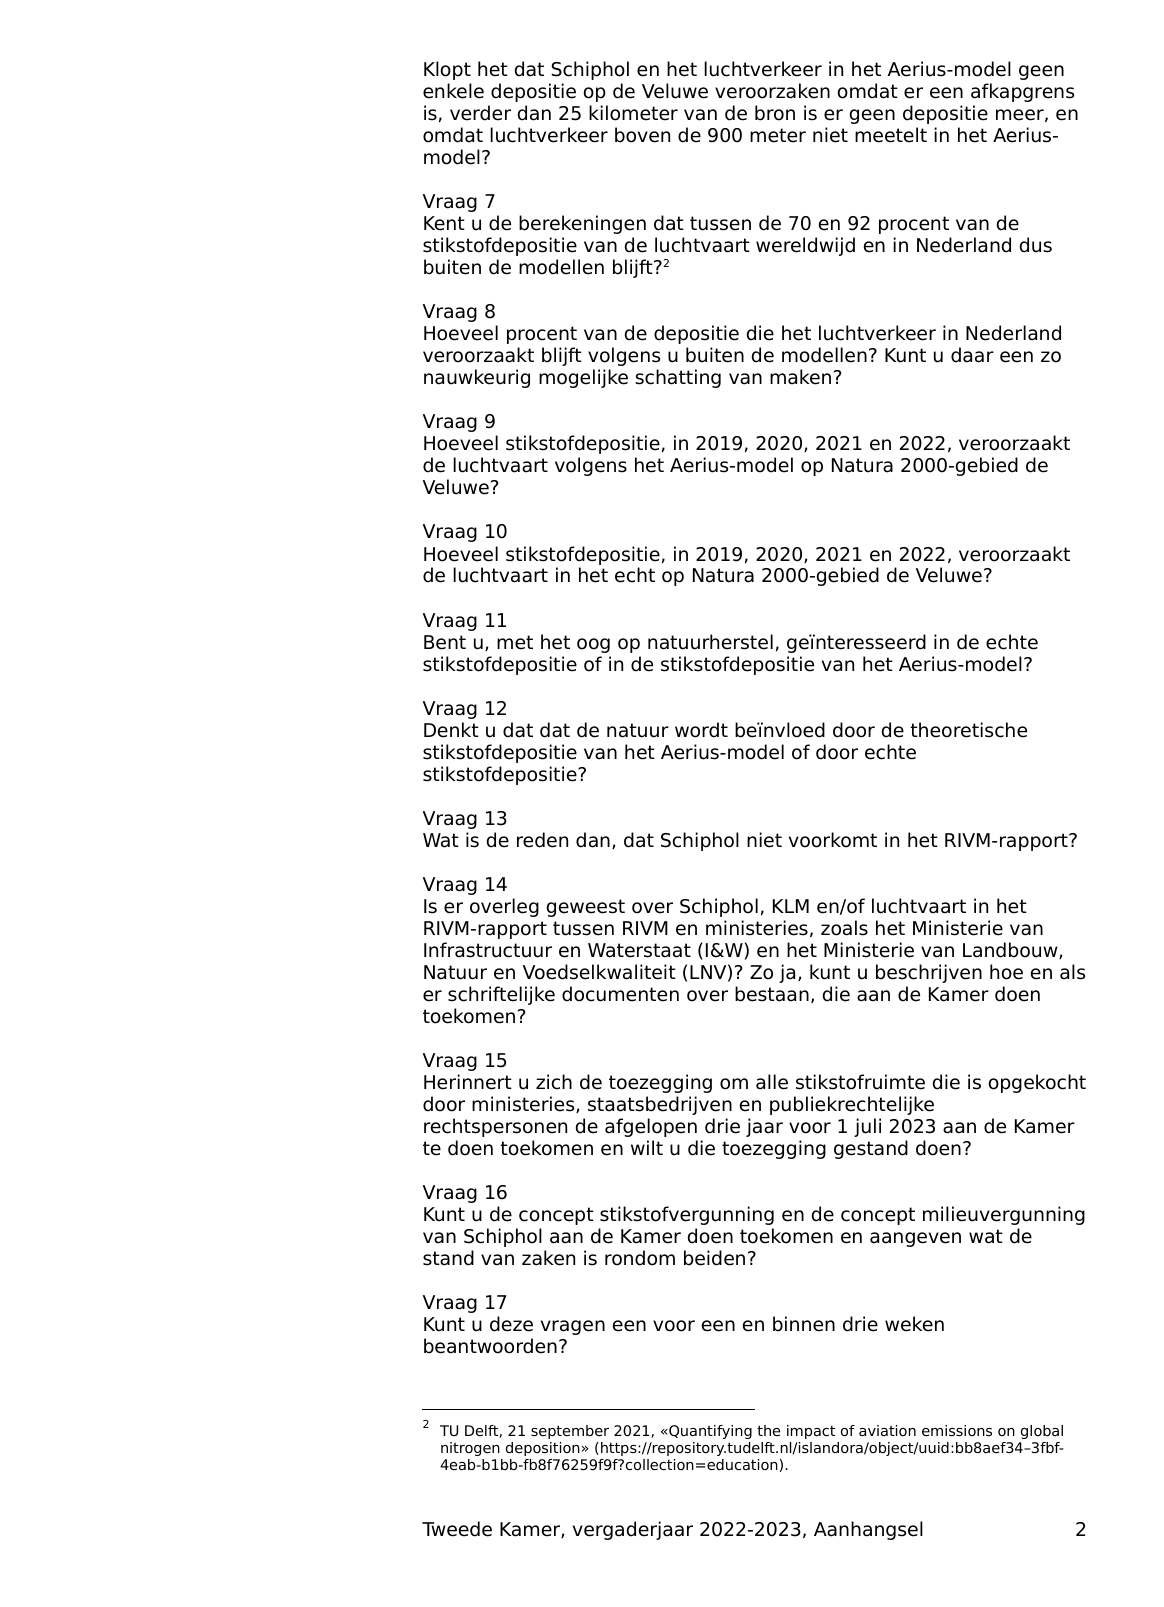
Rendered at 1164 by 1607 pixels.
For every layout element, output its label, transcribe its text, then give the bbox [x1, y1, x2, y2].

text Is er overleg geweest over Schiphol, KLM en/of luchtvaart in het RIVM-rapport tussen RIVM en ministeries, zoals het Ministerie van Infrastructuur en Waterstaat (I&W) en het Ministerie van Landbouw, Natuur en Voedselkwaliteit (LNV)? Zo ja, kunt u beschrijven hoe en als er schriftelijke documenten over bestaan, die aan de Kamer doen toekomen? [422, 896, 1087, 1028]
text Vraag 10 [422, 521, 1087, 543]
text Hoeveel stikstofdepositie, in 2019, 2020, 2021 en 2022, veroorzaakt de luchtvaart in het echt op Natura 2000-gebied de Veluwe? [422, 543, 1087, 587]
text Denkt u dat dat de natuur wordt beïnvloed door de theoretische stikstofdepositie van het Aerius-model of door echte stikstofdepositie? [422, 720, 1087, 786]
text Hoeveel stikstofdepositie, in 2019, 2020, 2021 en 2022, veroorzaakt de luchtvaart volgens het Aerius-model op Natura 2000-gebied de Veluwe? [422, 433, 1087, 499]
text Kent u de berekeningen dat tussen de 70 en 92 procent van de stikstofdepositie van de luchtvaart wereldwijd en in Nederland dus buiten de modellen blijft? [422, 213, 1087, 279]
text Vraag 13 [422, 808, 1087, 830]
text Hoeveel procent van de depositie die het luchtverkeer in Nederland veroorzaakt blijft volgens u buiten de modellen? Kunt u daar een zo nauwkeurig mogelijke schatting van maken? [422, 323, 1087, 389]
text Vraag 14 [422, 874, 1087, 896]
text Vraag 9 [422, 411, 1087, 433]
text Kunt u deze vragen een voor een en binnen drie weken beantwoorden? [422, 1314, 1087, 1358]
text Vraag 7 [422, 191, 1087, 213]
text Vraag 8 [422, 301, 1087, 323]
text Vraag 12 [422, 698, 1087, 720]
text Herinnert u zich de toezegging om alle stikstofruimte die is opgekocht door ministeries, staatsbedrijven en publiekrechtelijke rechtspersonen de afgelopen drie jaar voor 1 juli 2023 aan de Kamer te doen toekomen en wilt u die toezegging gestand doen? [422, 1072, 1087, 1160]
text Bent u, met het oog op natuurherstel, geïnteresseerd in de echte stikstofdepositie of in de stikstofdepositie van het Aerius-model? [422, 632, 1087, 676]
text Klopt het dat Schiphol en het luchtverkeer in het Aerius-model geen enkele depositie op de Veluwe veroorzaken omdat er een afkapgrens is, verder dan 25 kilometer van de bron is er geen depositie meer, en omdat luchtverkeer boven de 900 meter niet meetelt in het Aerius-model? [422, 59, 1087, 169]
text Wat is de reden dan, dat Schiphol niet voorkomt in het RIVM-rapport? [422, 830, 1087, 852]
text Vraag 17 [422, 1292, 1087, 1314]
text Vraag 16 [422, 1182, 1087, 1204]
text Vraag 11 [422, 609, 1087, 632]
text Vraag 15 [422, 1050, 1087, 1072]
text Kunt u de concept stikstofvergunning en de concept milieuvergunning van Schiphol aan de Kamer doen toekomen en aangeven wat de stand van zaken is rondom beiden? [422, 1204, 1087, 1270]
text TU Delft, 21 september 2021, «Quantifying the impact of aviation emissions on global nitrogen deposition» (https://repository.tudelft.nl/islandora/object/uuid:bb8aef34–3fbf-4eab-b1bb-fb8f76259f9f?collection=education). [422, 1418, 1087, 1474]
